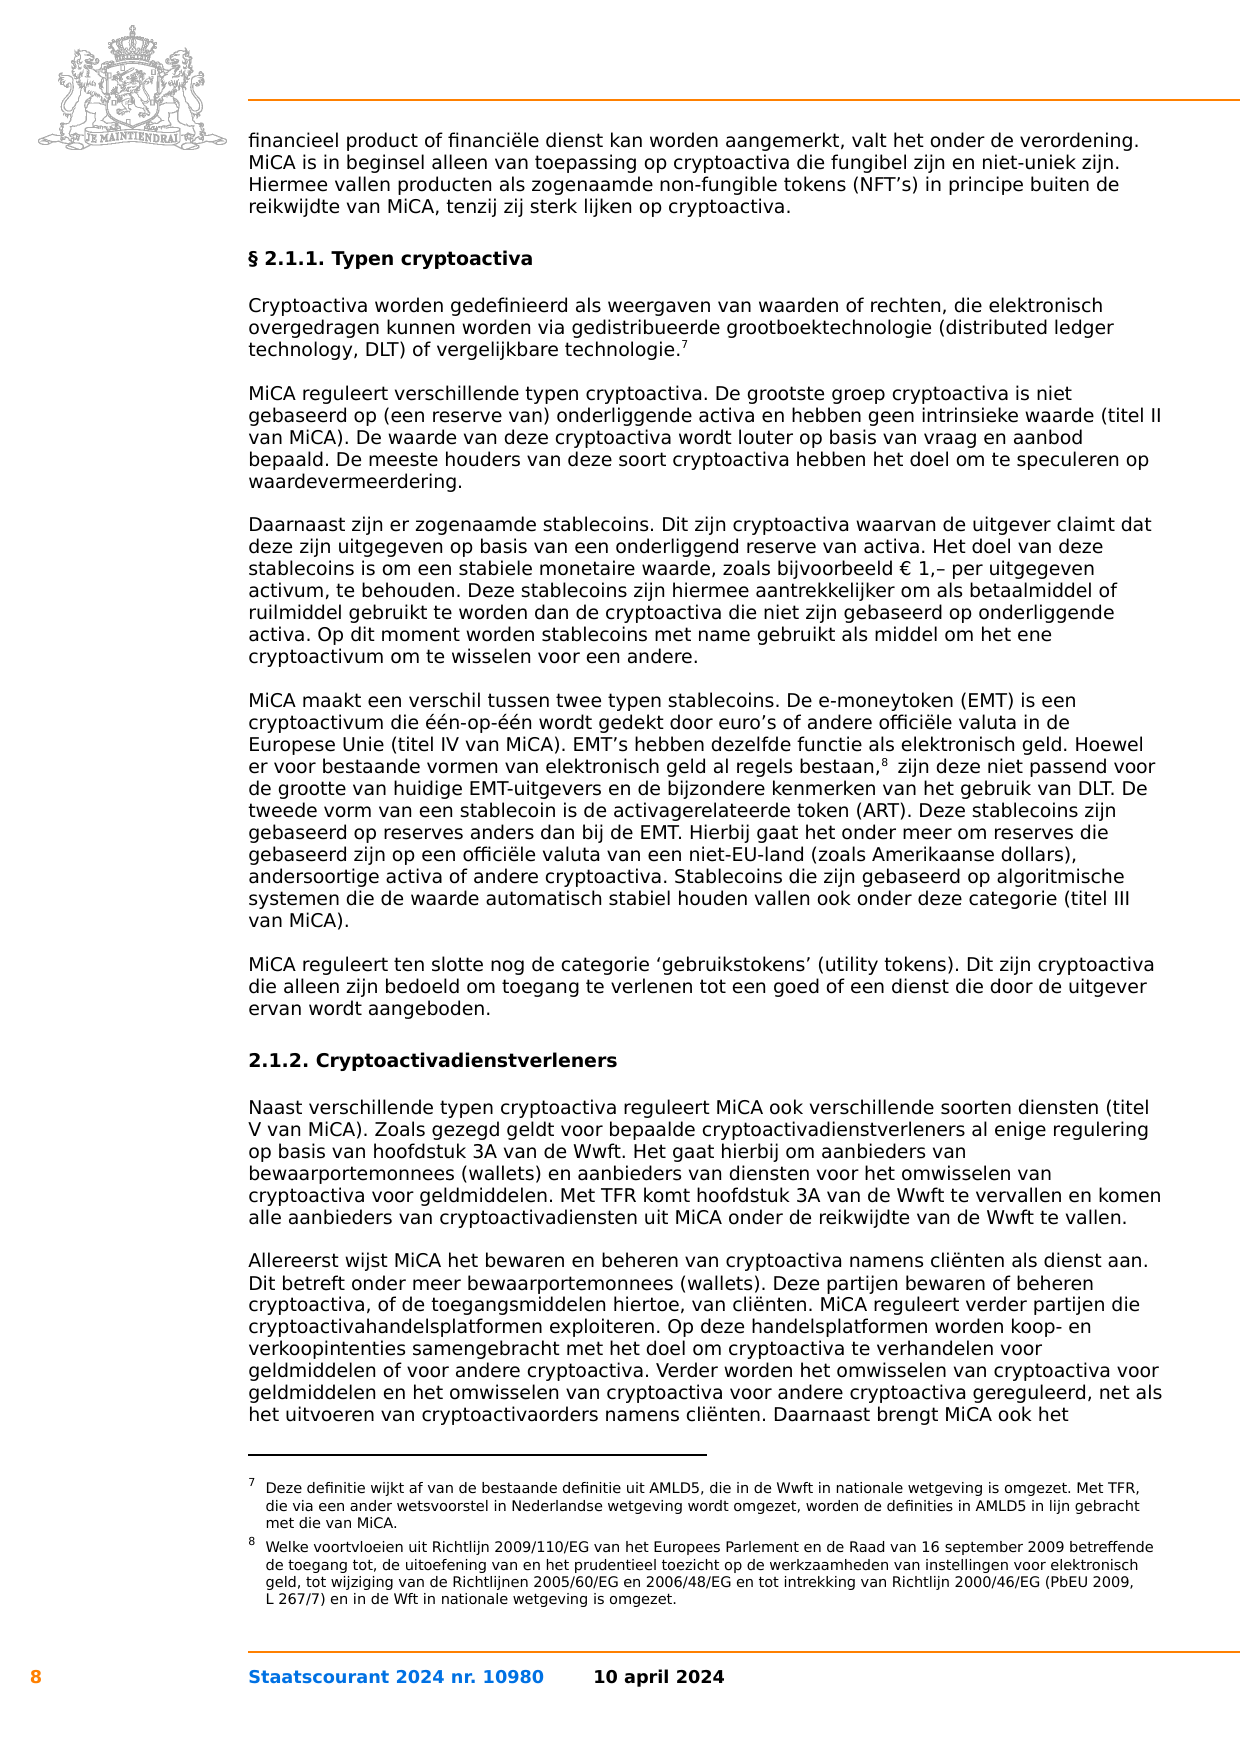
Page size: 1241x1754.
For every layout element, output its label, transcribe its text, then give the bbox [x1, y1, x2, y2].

text Cryptoactiva worden gedefinieerd als weergaven van waarden of rechten, die elektronisch overgedragen kunnen worden via gedistribueerde grootboektechnologie (distributed ledger technology, DLT) of vergelijkbare technologie. [248, 295, 1163, 361]
text Welke voortvloeien uit Richtlijn 2009/110/EG van het Europees Parlement en de Raad van 16 september 2009 betreffende de toegang tot, de uitoefening van en het prudentieel toezicht op de werkzaamheden van instellingen voor elektronisch geld, tot wijziging van de Richtlijnen 2005/60/EG en 2006/48/EG en tot intrekking van Richtlijn 2000/46/EG (PbEU 2009, L 267/7) en in de Wft in nationale wetgeving is omgezet. [248, 1535, 1163, 1608]
text MiCA reguleert ten slotte nog de categorie ‘gebruikstokens’ (utility tokens). Dit zijn cryptoactiva die alleen zijn bedoeld om toegang te verlenen tot een goed of een dienst die door de uitgever ervan wordt aangeboden. [248, 954, 1163, 1020]
text Allereerst wijst MiCA het bewaren en beheren van cryptoactiva namens cliënten als dienst aan. Dit betreft onder meer bewaarportemonnees (wallets). Deze partijen bewaren of beheren cryptoactiva, of de toegangsmiddelen hiertoe, van cliënten. MiCA reguleert verder partijen die cryptoactivahandelsplatformen exploiteren. Op deze handelsplatformen worden koop- en verkoopintenties samengebracht met het doel om cryptoactiva te verhandelen voor geldmiddelen of voor andere cryptoactiva. Verder worden het omwisselen van cryptoactiva voor geldmiddelen en het omwisselen van cryptoactiva voor andere cryptoactiva gereguleerd, net als het uitvoeren van cryptoactivaorders namens cliënten. Daarnaast brengt MiCA ook het [248, 1250, 1163, 1426]
subtitle § 2.1.1. Typen cryptoactiva [248, 248, 1163, 270]
subtitle 2.1.2. Cryptoactivadienstverleners [248, 1050, 1163, 1072]
text Daarnaast zijn er zogenaamde stablecoins. Dit zijn cryptoactiva waarvan de uitgever claimt dat deze zijn uitgegeven op basis van een onderliggend reserve van activa. Het doel van deze stablecoins is om een stabiele monetaire waarde, zoals bijvoorbeeld € 1,– per uitgegeven activum, te behouden. Deze stablecoins zijn hiermee aantrekkelijker om als betaalmiddel of ruilmiddel gebruikt te worden dan de cryptoactiva die niet zijn gebaseerd op onderliggende activa. Op dit moment worden stablecoins met name gebruikt als middel om het ene cryptoactivum om te wisselen voor een andere. [248, 514, 1163, 668]
text Deze definitie wijkt af van de bestaande definitie uit AMLD5, die in de Wwft in nationale wetgeving is omgezet. Met TFR, die via een ander wetsvoorstel in Nederlandse wetgeving wordt omgezet, worden de definities in AMLD5 in lijn gebracht met die van MiCA. [248, 1476, 1163, 1532]
text MiCA reguleert verschillende typen cryptoactiva. De grootste groep cryptoactiva is niet gebaseerd op (een reserve van) onderliggende activa en hebben geen intrinsieke waarde (titel II van MiCA). De waarde van deze cryptoactiva wordt louter op basis van vraag en aanbod bepaald. De meeste houders van deze soort cryptoactiva hebben het doel om te speculeren op waardevermeerdering. [248, 383, 1163, 492]
text MiCA maakt een verschil tussen twee typen stablecoins. De e-moneytoken (EMT) is een cryptoactivum die één-op-één wordt gedekt door euro’s of andere officiële valuta in de Europese Unie (titel IV van MiCA). EMT’s hebben dezelfde functie als elektronisch geld. Hoewel er voor bestaande vormen van elektronisch geld al regels bestaan, zijn deze niet passend voor de grootte van huidige EMT-uitgevers en de bijzondere kenmerken van het gebruik van DLT. De tweede vorm van een stablecoin is de activagerelateerde token (ART). Deze stablecoins zijn gebaseerd op reserves anders dan bij de EMT. Hierbij gaat het onder meer om reserves die gebaseerd zijn op een officiële valuta van een niet-EU-land (zoals Amerikaanse dollars), andersoortige activa of andere cryptoactiva. Stablecoins die zijn gebaseerd op algoritmische systemen die de waarde automatisch stabiel houden vallen ook onder deze categorie (titel III van MiCA). [248, 690, 1163, 932]
text financieel product of financiële dienst kan worden aangemerkt, valt het onder de verordening. MiCA is in beginsel alleen van toepassing op cryptoactiva die fungibel zijn en niet-uniek zijn. Hiermee vallen producten als zogenaamde non-fungible tokens (NFT’s) in principe buiten de reikwijdte van MiCA, tenzij zij sterk lijken op cryptoactiva. [248, 130, 1163, 218]
picture [38, 25, 227, 150]
text Naast verschillende typen cryptoactiva reguleert MiCA ook verschillende soorten diensten (titel V van MiCA). Zoals gezegd geldt voor bepaalde cryptoactivadienstverleners al enige regulering op basis van hoofdstuk 3A van de Wwft. Het gaat hierbij om aanbieders van bewaarportemonnees (wallets) en aanbieders van diensten voor het omwisselen van cryptoactiva voor geldmiddelen. Met TFR komt hoofdstuk 3A van de Wwft te vervallen en komen alle aanbieders van cryptoactivadiensten uit MiCA onder de reikwijdte van de Wwft te vallen. [248, 1097, 1163, 1228]
